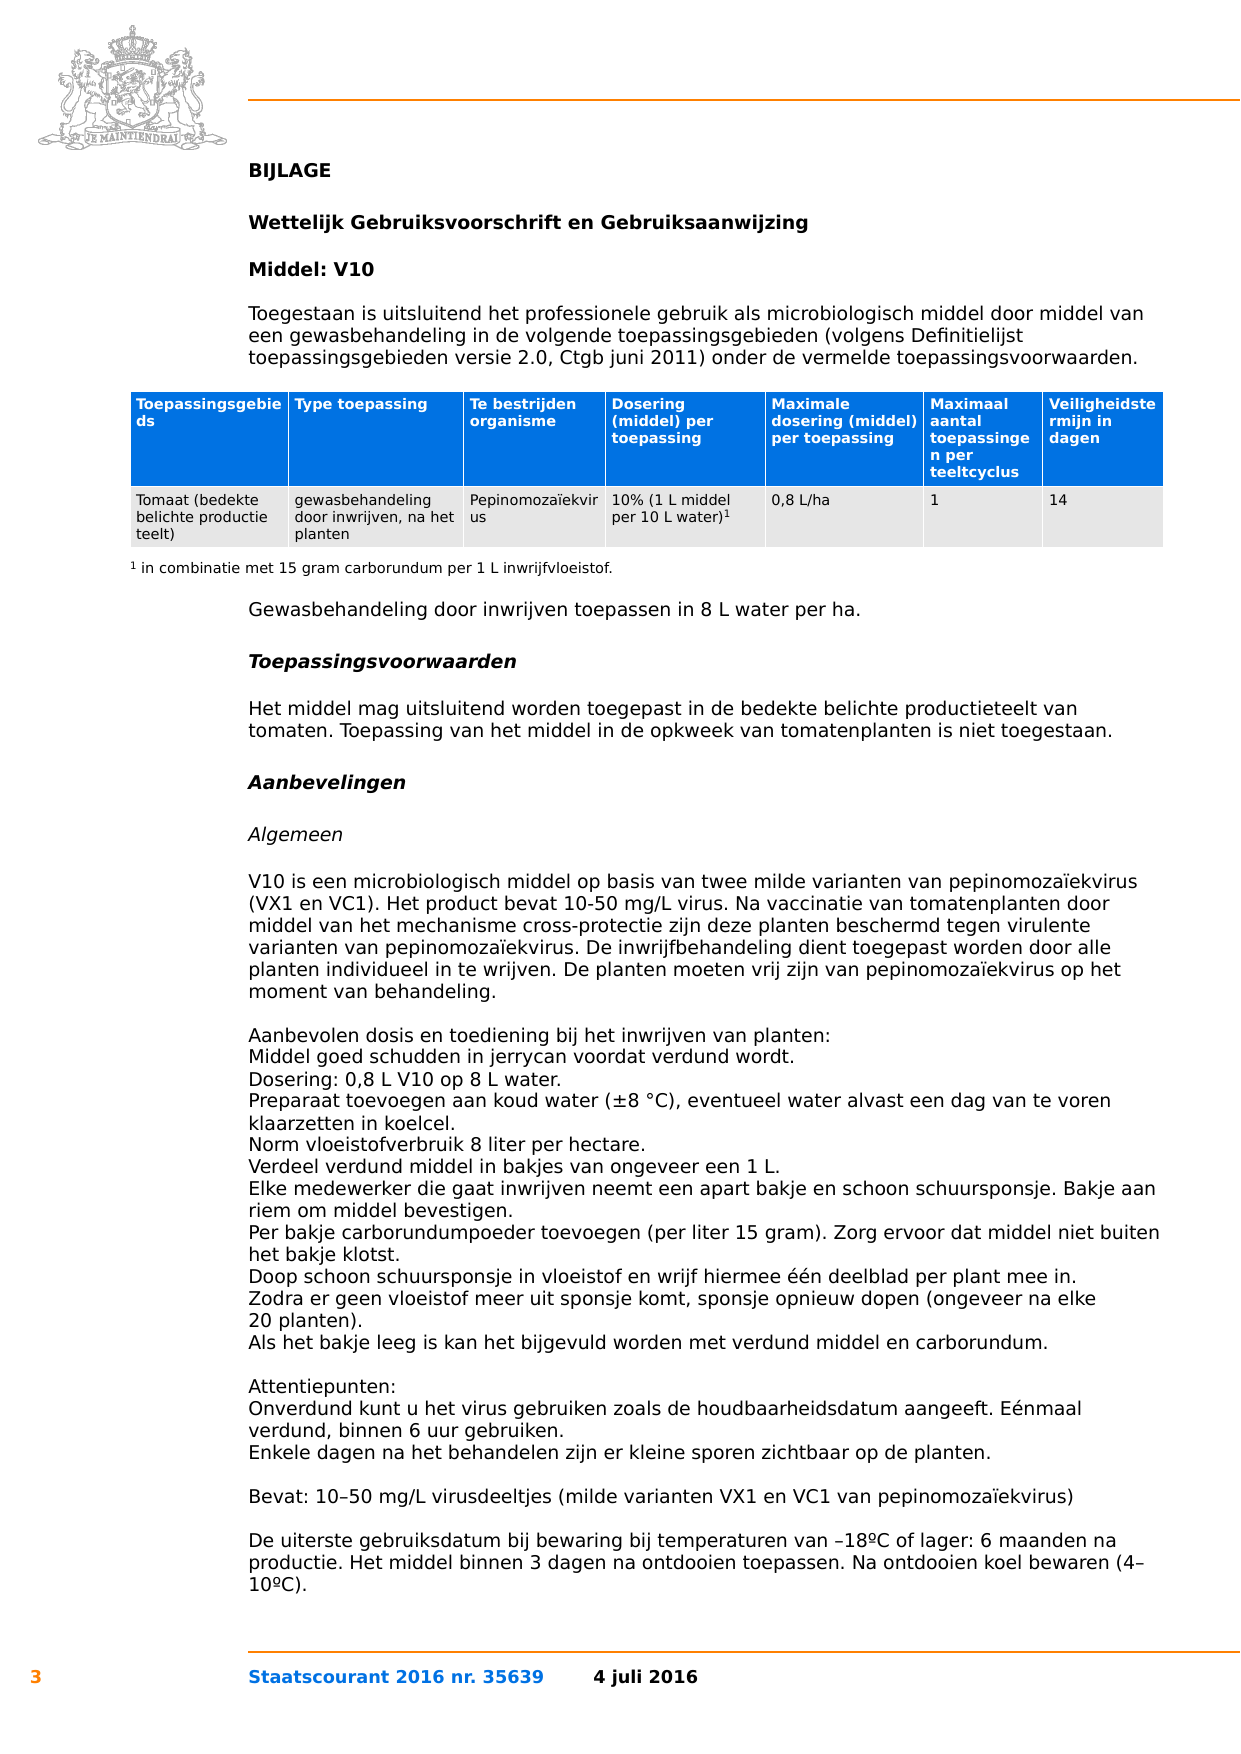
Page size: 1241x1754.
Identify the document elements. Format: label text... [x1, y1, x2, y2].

text De uiterste gebruiksdatum bij bewaring bij temperaturen van –18ºC of lager: 6 maanden na productie. Het middel binnen 3 dagen na ontdooien toepassen. Na ontdooien koel bewaren (4–10ºC). [248, 1530, 1163, 1596]
table_header Type toepassing [289, 392, 463, 486]
text Aanbevolen dosis en toediening bij het inwrijven van planten: [248, 1024, 1163, 1046]
text Norm vloeistofverbruik 8 liter per hectare. [248, 1134, 1163, 1156]
table_header Maximaal aantal toepassingen per teeltcyclus [924, 392, 1042, 486]
table_cell Pepinomozaïekvirus [464, 487, 605, 547]
table_cell 0,8 L/ha [766, 487, 923, 547]
text Toegestaan is uitsluitend het professionele gebruik als microbiologisch middel door middel van een gewasbehandeling in de volgende toepassingsgebieden (volgens Definitielijst toepassingsgebieden versie 2.0, Ctgb juni 2011) onder de vermelde toepassingsvoorwaarden. [248, 303, 1163, 369]
subtitle Wettelijk Gebruiksvoorschrift en Gebruiksaanwijzing [248, 212, 1163, 234]
text Dosering: 0,8 L V10 op 8 L water. [248, 1068, 1163, 1090]
subtitle Aanbevelingen [248, 772, 1163, 794]
table_cell 14 [1043, 487, 1163, 547]
text Als het bakje leeg is kan het bijgevuld worden met verdund middel en carborundum. [248, 1332, 1163, 1354]
text Attentiepunten: [248, 1376, 1163, 1398]
text Elke medewerker die gaat inwrijven neemt een apart bakje en schoon schuursponsje. Bakje aan riem om middel bevestigen. [248, 1178, 1163, 1222]
text Gewasbehandeling door inwrijven toepassen in 8 L water per ha. [248, 599, 1163, 621]
table_header Maximale dosering (middel) per toepassing [766, 392, 923, 486]
table_cell 10% (1 L middel per 10 L water)1 [606, 487, 765, 547]
table_header Te bestrijden organisme [464, 392, 605, 486]
table_header Dosering (middel) per toepassing [606, 392, 765, 486]
picture [38, 25, 227, 150]
table_cell Tomaat (bedekte belichte productie teelt) [131, 487, 288, 547]
subtitle Toepassingsvoorwaarden [248, 651, 1163, 673]
text Verdeel verdund middel in bakjes van ongeveer een 1 L. [248, 1156, 1163, 1178]
table_cell 1 in combinatie met 15 gram carborundum per 1 L inwrijfvloeistof. [130, 548, 1163, 577]
table_cell gewasbehandeling door inwrijven, na het planten [289, 487, 463, 547]
text Enkele dagen na het behandelen zijn er kleine sporen zichtbaar op de planten. [248, 1442, 1163, 1464]
text Onverdund kunt u het virus gebruiken zoals de houdbaarheidsdatum aangeeft. Eénmaal verdund, binnen 6 uur gebruiken. [248, 1398, 1163, 1442]
text Bevat: 10–50 mg/L virusdeeltjes (milde varianten VX1 en VC1 van pepinomozaïekvirus) [248, 1486, 1163, 1508]
text Het middel mag uitsluitend worden toegepast in de bedekte belichte productieteelt van tomaten. Toepassing van het middel in de opkweek van tomatenplanten is niet toegestaan. [248, 698, 1163, 742]
text Middel: V10 [248, 259, 1163, 281]
text Zodra er geen vloeistof meer uit sponsje komt, sponsje opnieuw dopen (ongeveer na elke 20 planten). [248, 1288, 1163, 1332]
text Preparaat toevoegen aan koud water (±8 °C), eventueel water alvast een dag van te voren klaarzetten in koelcel. [248, 1090, 1163, 1134]
subtitle Algemeen [248, 824, 1163, 846]
text Middel goed schudden in jerrycan voordat verdund wordt. [248, 1046, 1163, 1068]
subtitle BIJLAGE [248, 160, 1163, 182]
text Per bakje carborundumpoeder toevoegen (per liter 15 gram). Zorg ervoor dat middel niet buiten het bakje klotst. [248, 1222, 1163, 1266]
table_header Toepassingsgebieds [131, 392, 288, 486]
text Doop schoon schuursponsje in vloeistof en wrijf hiermee één deelblad per plant mee in. [248, 1266, 1163, 1288]
text V10 is een microbiologisch middel op basis van twee milde varianten van pepinomozaïekvirus (VX1 en VC1). Het product bevat 10-50 mg/L virus. Na vaccinatie van tomatenplanten door middel van het mechanisme cross-protectie zijn deze planten beschermd tegen virulente varianten van pepinomozaïekvirus. De inwrijfbehandeling dient toegepast worden door alle planten individueel in te wrijven. De planten moeten vrij zijn van pepinomozaïekvirus op het moment van behandeling. [248, 871, 1163, 1003]
table_header Veiligheidstermijn in dagen [1043, 392, 1163, 486]
table_cell 1 [924, 487, 1042, 547]
